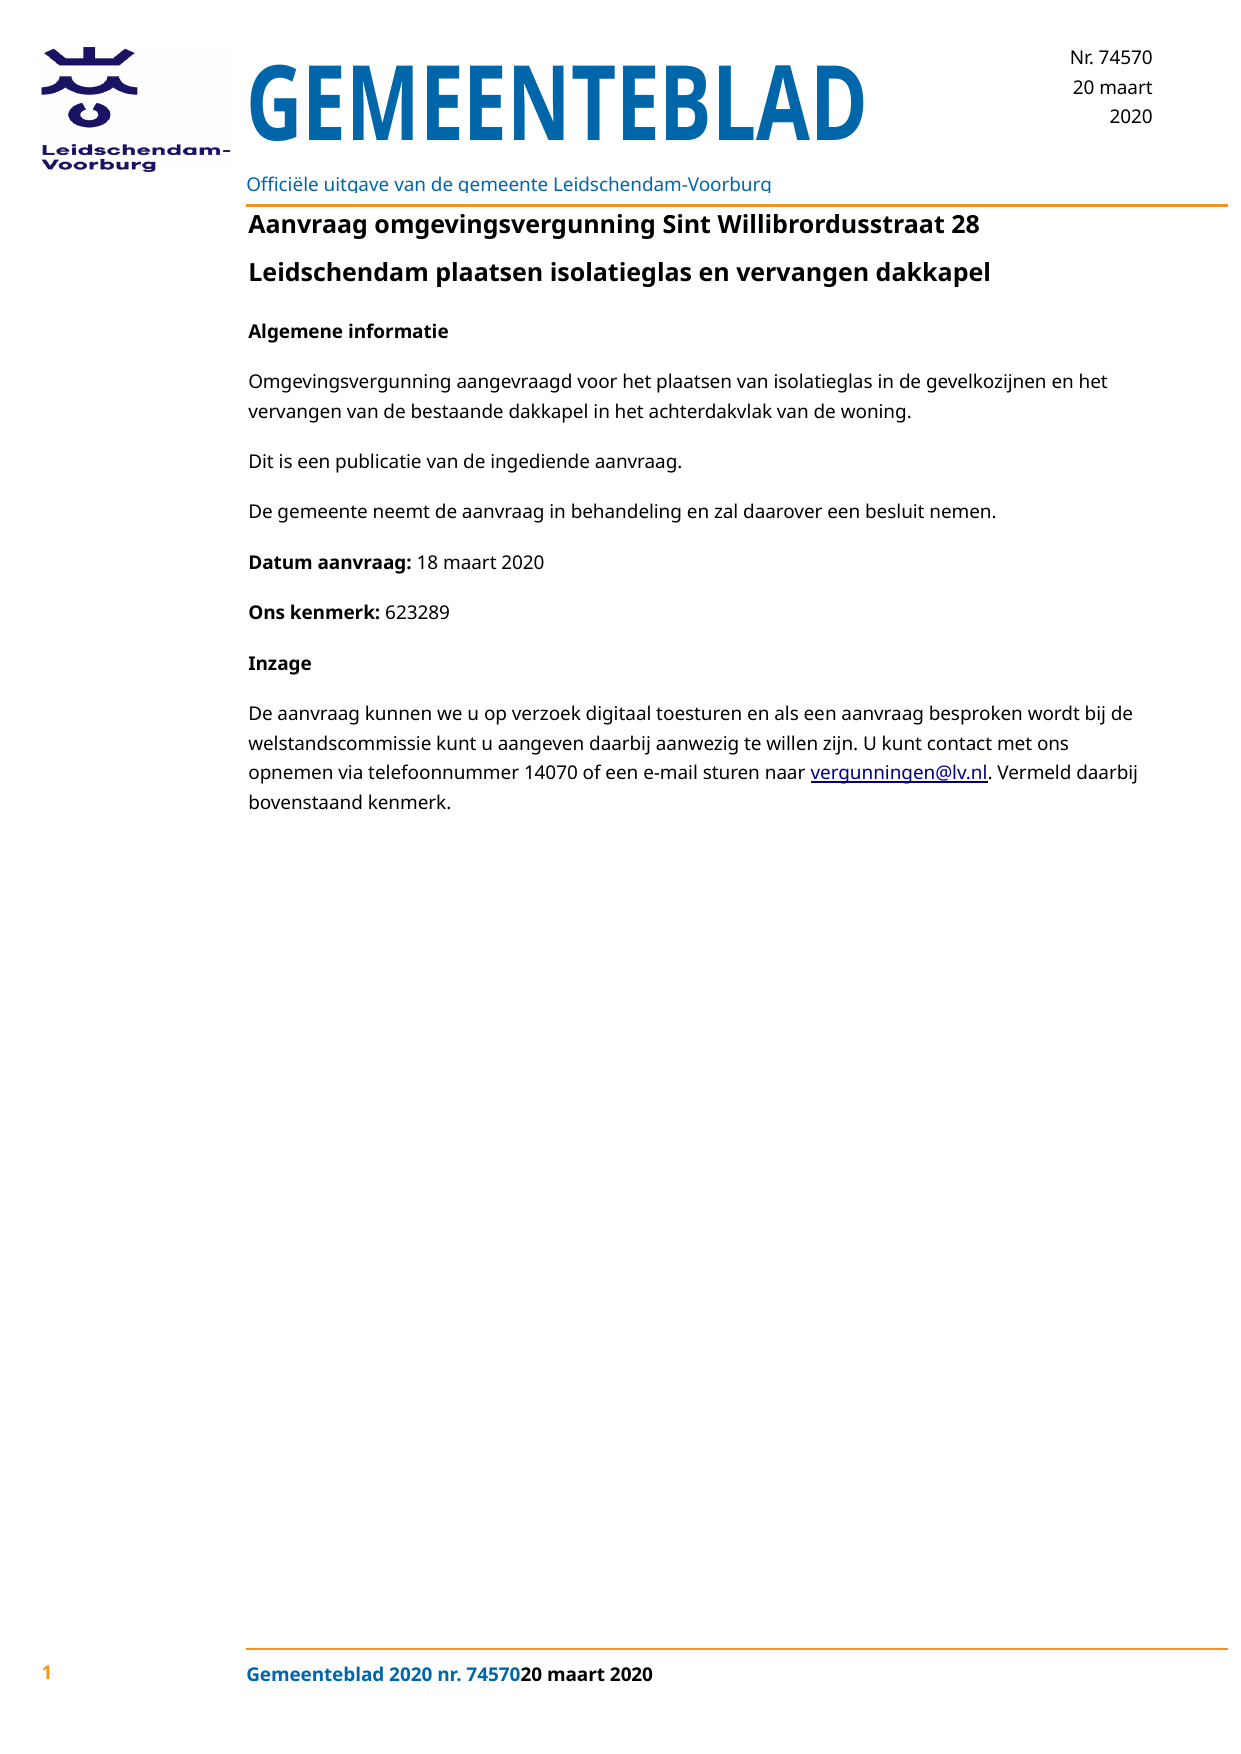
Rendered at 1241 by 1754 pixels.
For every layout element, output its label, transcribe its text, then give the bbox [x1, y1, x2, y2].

text Algemene informatie [248, 318, 1152, 344]
text Ons kenmerk: 623289 [248, 599, 1152, 625]
text Aanvraag omgevingsvergunning Sint Willibrordusstraat 28 Leidschendam plaatsen isolatieglas en vervangen dakkapel [248, 207, 1152, 288]
text Dit is een publicatie van de ingediende aanvraag. [248, 448, 1152, 474]
text Inzage [248, 650, 1152, 676]
text De aanvraag kunnen we u op verzoek digitaal toesturen en als een aanvraag besproken wordt bij de welstandscommissie kunt u aangeven daarbij aanwezig te willen zijn. U kunt contact met ons opnemen via telefoonnummer 14070 of een e-mail sturen naar vergunningen@lv.nl. Vermeld daarbij bovenstaand kenmerk. [248, 700, 1152, 815]
picture [41, 47, 231, 172]
text Omgevingsvergunning aangevraagd voor het plaatsen van isolatieglas in de gevelkozijnen en het vervangen van de bestaande dakkapel in het achterdakvlak van de woning. [248, 368, 1152, 424]
text Datum aanvraag: 18 maart 2020 [248, 549, 1152, 575]
text De gemeente neemt de aanvraag in behandeling en zal daarover een besluit nemen. [248, 499, 1152, 524]
